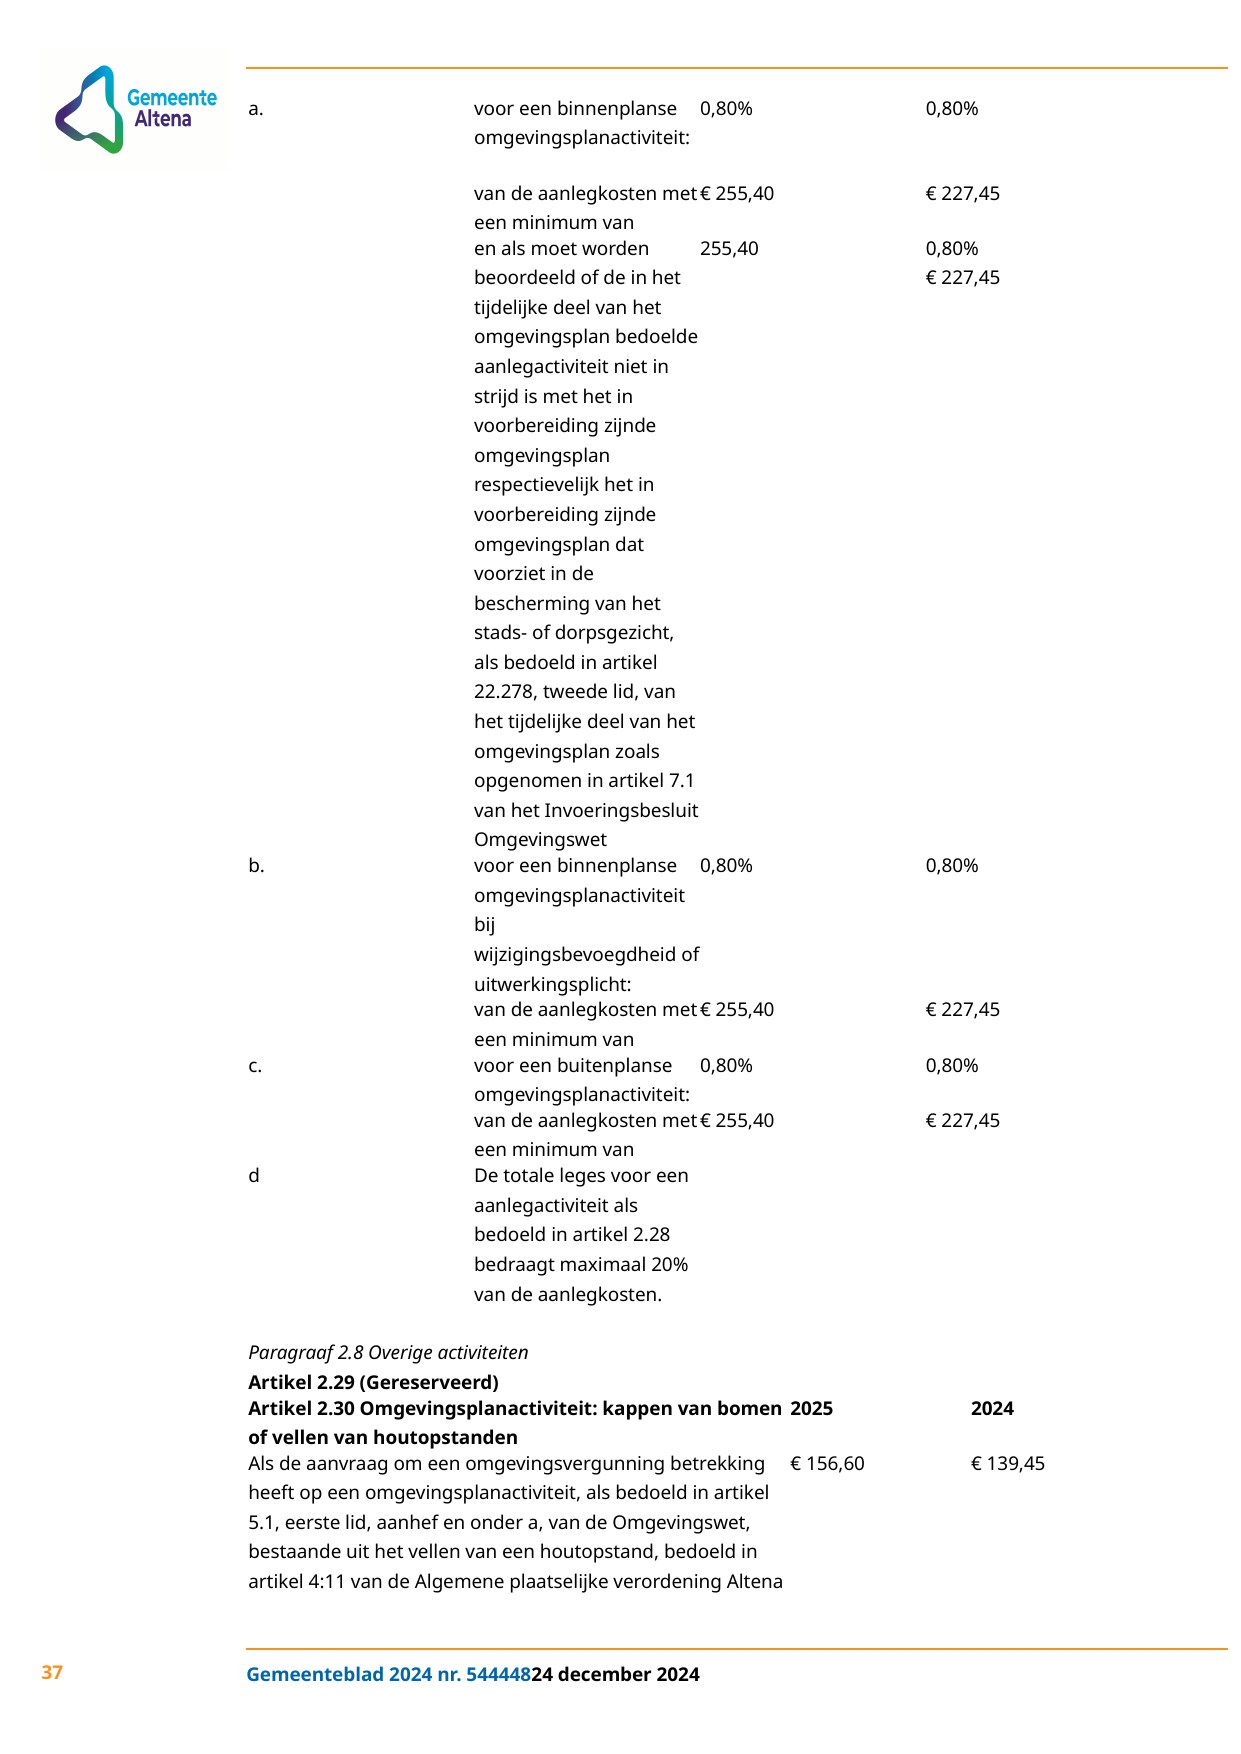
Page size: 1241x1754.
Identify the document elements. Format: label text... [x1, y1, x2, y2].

table_cell 0,80% [700, 853, 926, 996]
table_cell voor een binnenplanse omgevingsplanactiviteit bij wijzigingsbevoegdheid of uitwerkingsplicht: [474, 853, 700, 996]
table_cell a. [248, 95, 474, 180]
table_cell b. [248, 853, 474, 996]
table_cell 0,80% [926, 1052, 1152, 1107]
table_cell 0,80% [700, 95, 926, 180]
table_cell € 227,45 [926, 996, 1152, 1052]
table_cell d [248, 1163, 474, 1306]
table_cell [248, 996, 474, 1052]
table_cell 0,80% [926, 853, 1152, 996]
table_cell De totale leges voor een aanlegactiviteit als bedoeld in artikel 2.28 bedraagt maximaal 20% van de aanlegkosten. [474, 1163, 700, 1306]
table_cell [248, 1107, 474, 1162]
table_cell [248, 180, 474, 235]
table_cell € 227,45 [926, 1107, 1152, 1162]
table_cell 0,80% € 227,45 [926, 235, 1152, 852]
table_cell Als de aanvraag om een omgevingsvergunning betrekking heeft op een omgevingsplanactiviteit, als bedoeld in artikel 5.1, eerste lid, aanhef en onder a, van de Omgevingswet, bestaande uit het vellen van een houtopstand, bedoeld in artikel 4:11 van de Algemene plaatselijke verordening Altena [248, 1450, 790, 1594]
picture [41, 47, 231, 172]
table_cell € 255,40 [700, 180, 926, 235]
table_cell 2025 [790, 1395, 971, 1450]
table_cell van de aanlegkosten met een minimum van [474, 180, 700, 235]
table_cell 0,80% [926, 95, 1152, 180]
table_cell € 255,40 [700, 1107, 926, 1162]
table_cell € 139,45 [971, 1450, 1152, 1594]
table_cell € 156,60 [790, 1450, 971, 1594]
table_cell [926, 1163, 1152, 1306]
table_cell 2024 [971, 1395, 1152, 1450]
table_cell c. [248, 1052, 474, 1107]
table_header Artikel 2.29 (Gereserveerd) [248, 1369, 790, 1395]
table_header [790, 1369, 971, 1395]
table_cell en als moet worden beoordeeld of de in het tijdelijke deel van het omgevingsplan bedoelde aanlegactiviteit niet in strijd is met het in voorbereiding zijnde omgevingsplan respectievelijk het in voorbereiding zijnde omgevingsplan dat voorziet in de bescherming van het stads- of dorpsgezicht, als bedoeld in artikel 22.278, tweede lid, van het tijdelijke deel van het omgevingsplan zoals opgenomen in artikel 7.1 van het Invoeringsbesluit Omgevingswet [474, 235, 700, 852]
table_cell 0,80% [700, 1052, 926, 1107]
table_cell Artikel 2.30 Omgevingsplanactiviteit: kappen van bomen of vellen van houtopstanden [248, 1395, 790, 1450]
table_cell van de aanlegkosten met een minimum van [474, 996, 700, 1052]
table_cell voor een buitenplanse omgevingsplanactiviteit: [474, 1052, 700, 1107]
table_cell [248, 235, 474, 852]
table_header [971, 1369, 1152, 1395]
table_cell € 227,45 [926, 180, 1152, 235]
table_cell € 255,40 [700, 996, 926, 1052]
table_cell 255,40 [700, 235, 926, 852]
table_cell voor een binnenplanse omgevingsplanactiviteit: [474, 95, 700, 180]
text Paragraaf 2.8 Overige activiteiten [248, 1339, 1152, 1365]
table_cell [700, 1163, 926, 1306]
table_cell van de aanlegkosten met een minimum van [474, 1107, 700, 1162]
